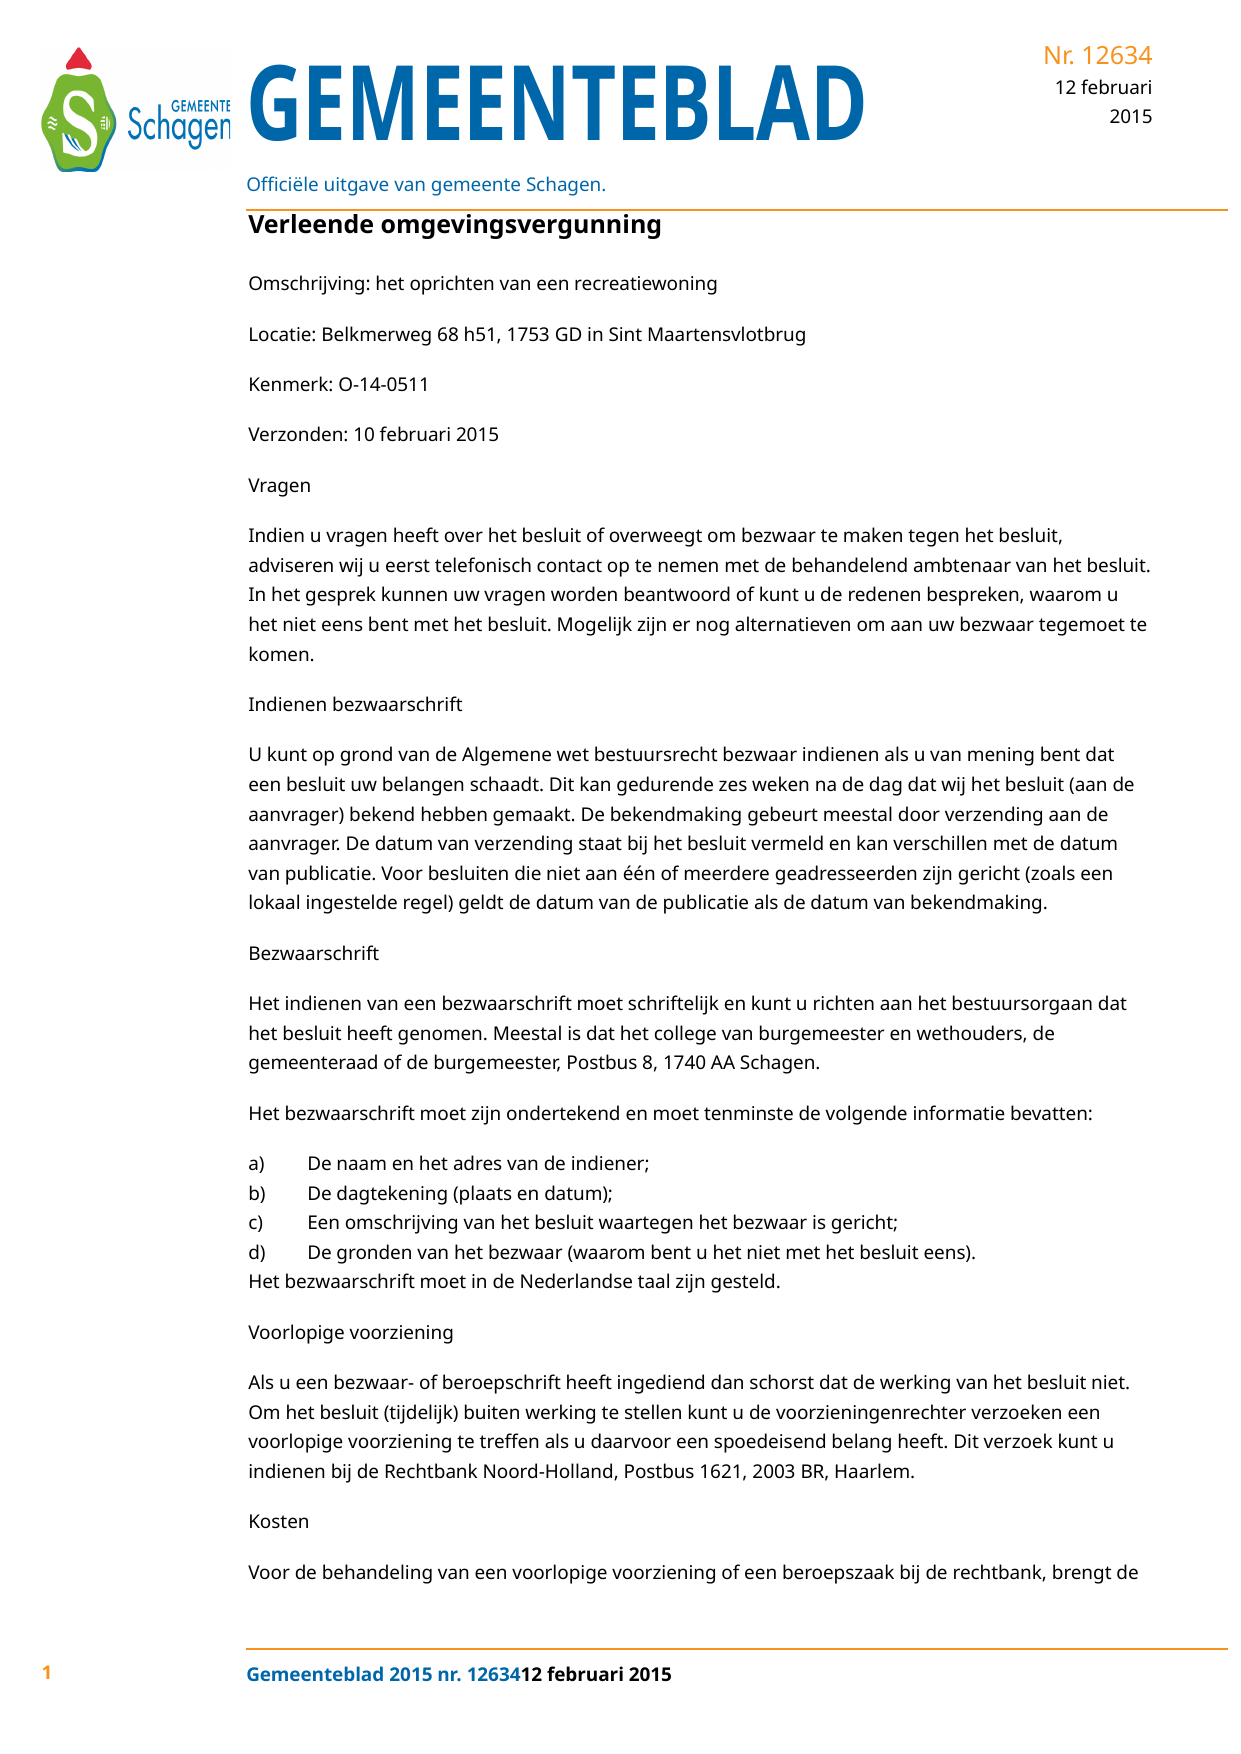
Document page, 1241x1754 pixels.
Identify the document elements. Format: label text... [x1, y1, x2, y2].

text Voorlopige voorziening [248, 1319, 1152, 1345]
text Bezwaarschrift [248, 940, 1152, 966]
text Het bezwaarschrift moet zijn ondertekend en moet tenminste de volgende informatie bevatten: [248, 1100, 1152, 1126]
text Indien u vragen heeft over het besluit of overweegt om bezwaar te maken tegen het besluit, adviseren wij u eerst telefonisch contact op te nemen met de behandelend ambtenaar van het besluit. In het gesprek kunnen uw vragen worden beantwoord of kunt u de redenen bespreken, waarom u het niet eens bent met het besluit. Mogelijk zijn er nog alternatieven om aan uw bezwaar tegemoet te komen. [248, 522, 1152, 666]
text Het bezwaarschrift moet in de Nederlandse taal zijn gesteld. [248, 1269, 1152, 1294]
text Omschrijving: het oprichten van een recreatiewoning [248, 270, 1152, 296]
list De gronden van het bezwaar (waarom bent u het niet met het besluit eens). [248, 1239, 1152, 1265]
text Verzonden: 10 februari 2015 [248, 422, 1152, 447]
text Vragen [248, 472, 1152, 498]
text Voor de behandeling van een voorlopige voorziening of een beroepszaak bij de rechtbank, brengt de [248, 1559, 1152, 1585]
text Kenmerk: O-14-0511 [248, 371, 1152, 397]
text Het indienen van een bezwaarschrift moet schriftelijk en kunt u richten aan het bestuursorgaan dat het besluit heeft genomen. Meestal is dat het college van burgemeester en wethouders, de gemeenteraad of de burgemeester, Postbus 8, 1740 AA Schagen. [248, 990, 1152, 1075]
list Een omschrijving van het besluit waartegen het bezwaar is gericht; [248, 1209, 1152, 1235]
text Locatie: Belkmerweg 68 h51, 1753 GD in Sint Maartensvlotbrug [248, 321, 1152, 346]
text Verleende omgevingsvergunning [248, 211, 1152, 241]
list De dagtekening (plaats en datum); [248, 1180, 1152, 1206]
text U kunt op grond van de Algemene wet bestuursrecht bezwaar indienen als u van mening bent dat een besluit uw belangen schaadt. Dit kan gedurende zes weken na de dag dat wij het besluit (aan de aanvrager) bekend hebben gemaakt. De bekendmaking gebeurt meestal door verzending aan de aanvrager. De datum van verzending staat bij het besluit vermeld en kan verschillen met de datum van publicatie. Voor besluiten die niet aan één of meerdere geadresseerden zijn gericht (zoals een lokaal ingestelde regel) geldt de datum van de publicatie als de datum van bekendmaking. [248, 742, 1152, 915]
text Als u een bezwaar- of beroepschrift heeft ingediend dan schorst dat de werking van het besluit niet. Om het besluit (tijdelijk) buiten werking te stellen kunt u de voorzieningenrechter verzoeken een voorlopige voorziening te treffen als u daarvoor een spoedeisend belang heeft. Dit verzoek kunt u indienen bij de Rechtbank Noord-Holland, Postbus 1621, 2003 BR, Haarlem. [248, 1369, 1152, 1484]
text Kosten [248, 1509, 1152, 1534]
list De naam en het adres van de indiener; [248, 1150, 1152, 1176]
picture [41, 47, 231, 172]
text Indienen bezwaarschrift [248, 691, 1152, 717]
